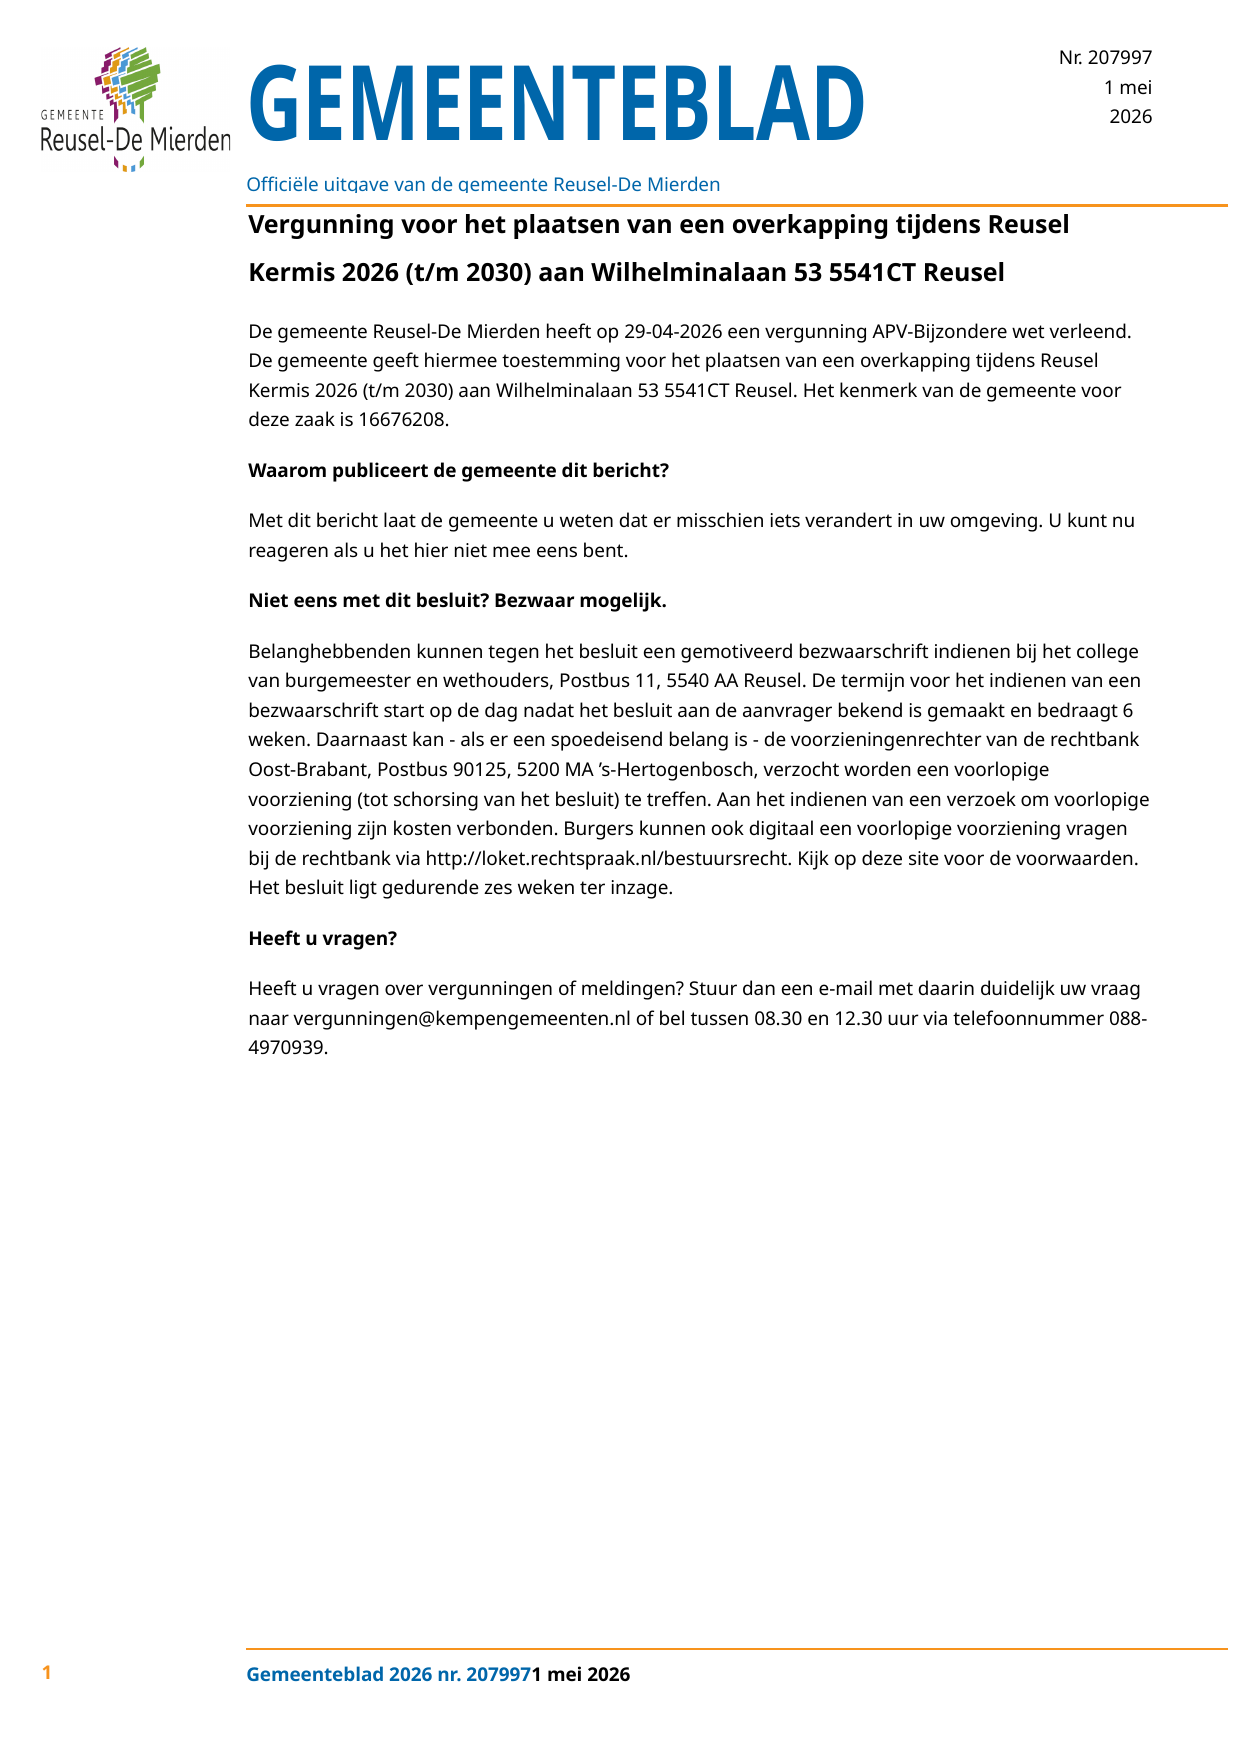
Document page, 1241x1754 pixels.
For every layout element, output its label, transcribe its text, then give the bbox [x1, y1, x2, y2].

text Waarom publiceert de gemeente dit bericht? [248, 457, 1152, 483]
text Vergunning voor het plaatsen van een overkapping tijdens Reusel Kermis 2026 (t/m 2030) aan Wilhelminalaan 53 5541CT Reusel [248, 207, 1152, 288]
picture [41, 47, 231, 172]
text Met dit bericht laat de gemeente u weten dat er misschien iets verandert in uw omgeving. U kunt nu reageren als u het hier niet mee eens bent. [248, 507, 1152, 563]
text Niet eens met dit besluit? Bezwaar mogelijk. [248, 587, 1152, 613]
text Belanghebbenden kunnen tegen het besluit een gemotiveerd bezwaarschrift indienen bij het college van burgemeester en wethouders, Postbus 11, 5540 AA Reusel. De termijn voor het indienen van een bezwaarschrift start op de dag nadat het besluit aan de aanvrager bekend is gemaakt en bedraagt 6 weken. Daarnaast kan - als er een spoedeisend belang is - de voorzieningenrechter van de rechtbank Oost-Brabant, Postbus 90125, 5200 MA ’s-Hertogenbosch, verzocht worden een voorlopige voorziening (tot schorsing van het besluit) te treffen. Aan het indienen van een verzoek om voorlopige voorziening zijn kosten verbonden. Burgers kunnen ook digitaal een voorlopige voorziening vragen bij de rechtbank via http://loket.rechtspraak.nl/bestuursrecht. Kijk op deze site voor de voorwaarden. Het besluit ligt gedurende zes weken ter inzage. [248, 638, 1152, 900]
text De gemeente Reusel-De Mierden heeft op 29-04-2026 een vergunning APV-Bijzondere wet verleend. De gemeente geeft hiermee toestemming voor het plaatsen van een overkapping tijdens Reusel Kermis 2026 (t/m 2030) aan Wilhelminalaan 53 5541CT Reusel. Het kenmerk van de gemeente voor deze zaak is 16676208. [248, 318, 1152, 432]
text Heeft u vragen over vergunningen of meldingen? Stuur dan een e-mail met daarin duidelijk uw vraag naar vergunningen@kempengemeenten.nl of bel tussen 08.30 en 12.30 uur via telefoonnummer 088-4970939. [248, 975, 1152, 1060]
text Heeft u vragen? [248, 925, 1152, 951]
